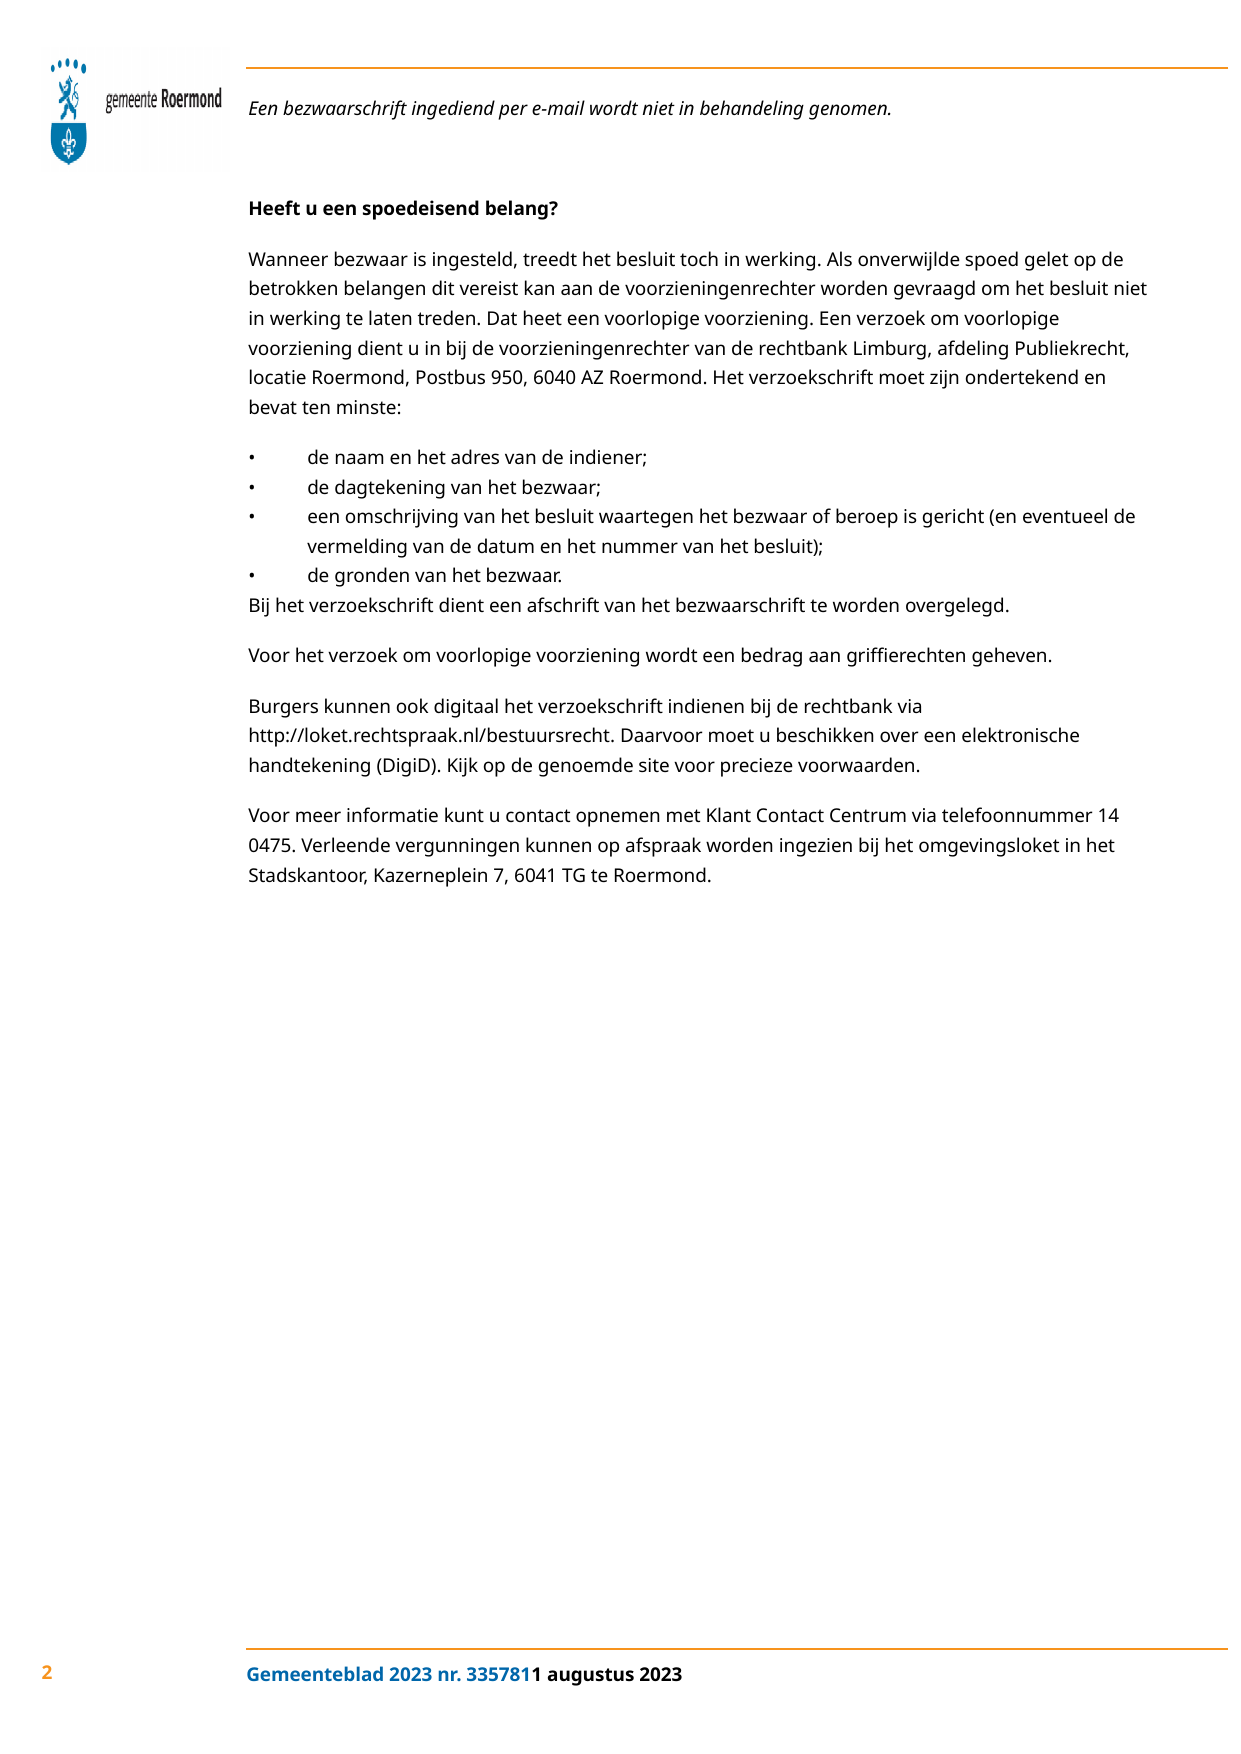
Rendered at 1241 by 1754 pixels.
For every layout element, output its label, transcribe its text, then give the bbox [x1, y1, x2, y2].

text Bij het verzoekschrift dient een afschrift van het bezwaarschrift te worden overgelegd. [248, 592, 1152, 618]
text Wanneer bezwaar is ingesteld, treedt het besluit toch in werking. Als onverwijlde spoed gelet op de betrokken belangen dit vereist kan aan de voorzieningenrechter worden gevraagd om het besluit niet in werking te laten treden. Dat heet een voorlopige voorziening. Een verzoek om voorlopige voorziening dient u in bij de voorzieningenrechter van de rechtbank Limburg, afdeling Publiekrecht, locatie Roermond, Postbus 950, 6040 AZ Roermond. Het verzoekschrift moet zijn ondertekend en bevat ten minste: [248, 246, 1152, 420]
picture [41, 47, 231, 172]
list de gronden van het bezwaar. [248, 563, 1152, 588]
text Voor meer informatie kunt u contact opnemen met Klant Contact Centrum via telefoonnummer 14 0475. Verleende vergunningen kunnen op afspraak worden ingezien bij het omgevingsloket in het Stadskantoor, Kazerneplein 7, 6041 TG te Roermond. [248, 803, 1152, 888]
list een omschrijving van het besluit waartegen het bezwaar of beroep is gericht (en eventueel de vermelding van de datum en het nummer van het besluit); [248, 503, 1152, 559]
list de dagtekening van het bezwaar; [248, 474, 1152, 500]
text Een bezwaarschrift ingediend per e-mail wordt niet in behandeling genomen. [248, 95, 1152, 121]
text Voor het verzoek om voorlopige voorziening wordt een bedrag aan griffierechten geheven. [248, 643, 1152, 668]
text Heeft u een spoedeisend belang? [248, 196, 1152, 221]
list de naam en het adres van de indiener; [248, 444, 1152, 470]
text Burgers kunnen ook digitaal het verzoekschrift indienen bij de rechtbank via http://loket.rechtspraak.nl/bestuursrecht. Daarvoor moet u beschikken over een elektronische handtekening (DigiD). Kijk op de genoemde site voor precieze voorwaarden. [248, 693, 1152, 778]
